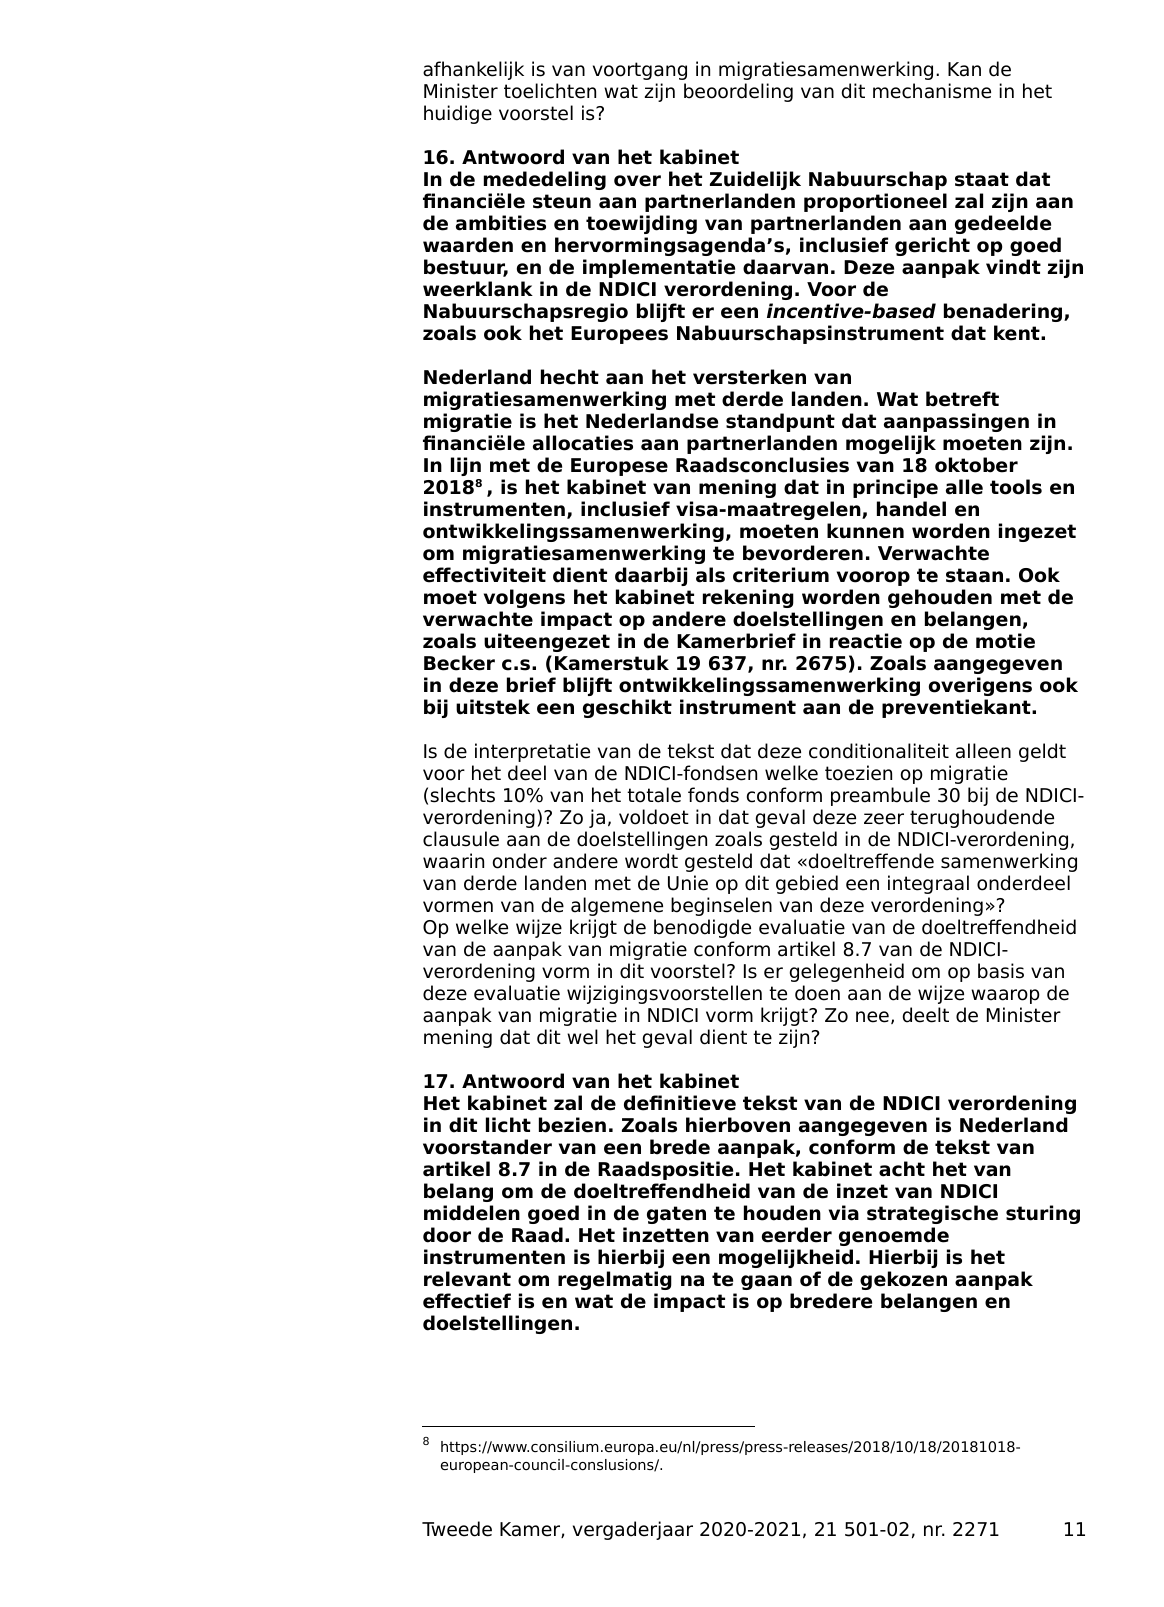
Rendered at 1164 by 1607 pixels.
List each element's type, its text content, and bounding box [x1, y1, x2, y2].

text Nederland hecht aan het versterken van migratiesamenwerking met derde landen. Wat betreft migratie is het Nederlandse standpunt dat aanpassingen in financiële allocaties aan partnerlanden mogelijk moeten zijn. In lijn met de Europese Raadsconclusies van 18 oktober 2018, is het kabinet van mening dat in principe alle tools en instrumenten, inclusief visa-maatregelen, handel en ontwikkelingssamenwerking, moeten kunnen worden ingezet om migratiesamenwerking te bevorderen. Verwachte effectiviteit dient daarbij als criterium voorop te staan. Ook moet volgens het kabinet rekening worden gehouden met de verwachte impact op andere doelstellingen en belangen, zoals uiteengezet in de Kamerbrief in reactie op de motie Becker c.s. (Kamerstuk 19 637, nr. 2675). Zoals aangegeven in deze brief blijft ontwikkelingssamenwerking overigens ook bij uitstek een geschikt instrument aan de preventiekant. [422, 367, 1087, 719]
text https://www.consilium.europa.eu/nl/press/press-releases/2018/10/18/20181018-european-council-conslusions/. [422, 1435, 1087, 1474]
text Is de interpretatie van de tekst dat deze conditionaliteit alleen geldt voor het deel van de NDICI-fondsen welke toezien op migratie (slechts 10% van het totale fonds conform preambule 30 bij de NDICI-verordening)? Zo ja, voldoet in dat geval deze zeer terughoudende clausule aan de doelstellingen zoals gesteld in de NDICI-verordening, waarin onder andere wordt gesteld dat «doeltreffende samenwerking van derde landen met de Unie op dit gebied een integraal onderdeel vormen van de algemene beginselen van deze verordening»? [422, 741, 1087, 917]
text Op welke wijze krijgt de benodigde evaluatie van de doeltreffendheid van de aanpak van migratie conform artikel 8.7 van de NDICI-verordening vorm in dit voorstel? Is er gelegenheid om op basis van deze evaluatie wijzigingsvoorstellen te doen aan de wijze waarop de aanpak van migratie in NDICI vorm krijgt? Zo nee, deelt de Minister mening dat dit wel het geval dient te zijn? [422, 917, 1087, 1049]
subtitle 17. Antwoord van het kabinet [422, 1071, 1087, 1093]
subtitle 16. Antwoord van het kabinet [422, 147, 1087, 169]
text In de mededeling over het Zuidelijk Nabuurschap staat dat financiële steun aan partnerlanden proportioneel zal zijn aan de ambities en toewijding van partnerlanden aan gedeelde waarden en hervormingsagenda’s, inclusief gericht op goed bestuur, en de implementatie daarvan. Deze aanpak vindt zijn weerklank in de NDICI verordening. Voor de Nabuurschapsregio blijft er een incentive-based benadering, zoals ook het Europees Nabuurschapsinstrument dat kent. [422, 169, 1087, 345]
text afhankelijk is van voortgang in migratiesamenwerking. Kan de Minister toelichten wat zijn beoordeling van dit mechanisme in het huidige voorstel is? [422, 59, 1087, 125]
text Het kabinet zal de definitieve tekst van de NDICI verordening in dit licht bezien. Zoals hierboven aangegeven is Nederland voorstander van een brede aanpak, conform de tekst van artikel 8.7 in de Raadspositie. Het kabinet acht het van belang om de doeltreffendheid van de inzet van NDICI middelen goed in de gaten te houden via strategische sturing door de Raad. Het inzetten van eerder genoemde instrumenten is hierbij een mogelijkheid. Hierbij is het relevant om regelmatig na te gaan of de gekozen aanpak effectief is en wat de impact is op bredere belangen en doelstellingen. [422, 1093, 1087, 1335]
